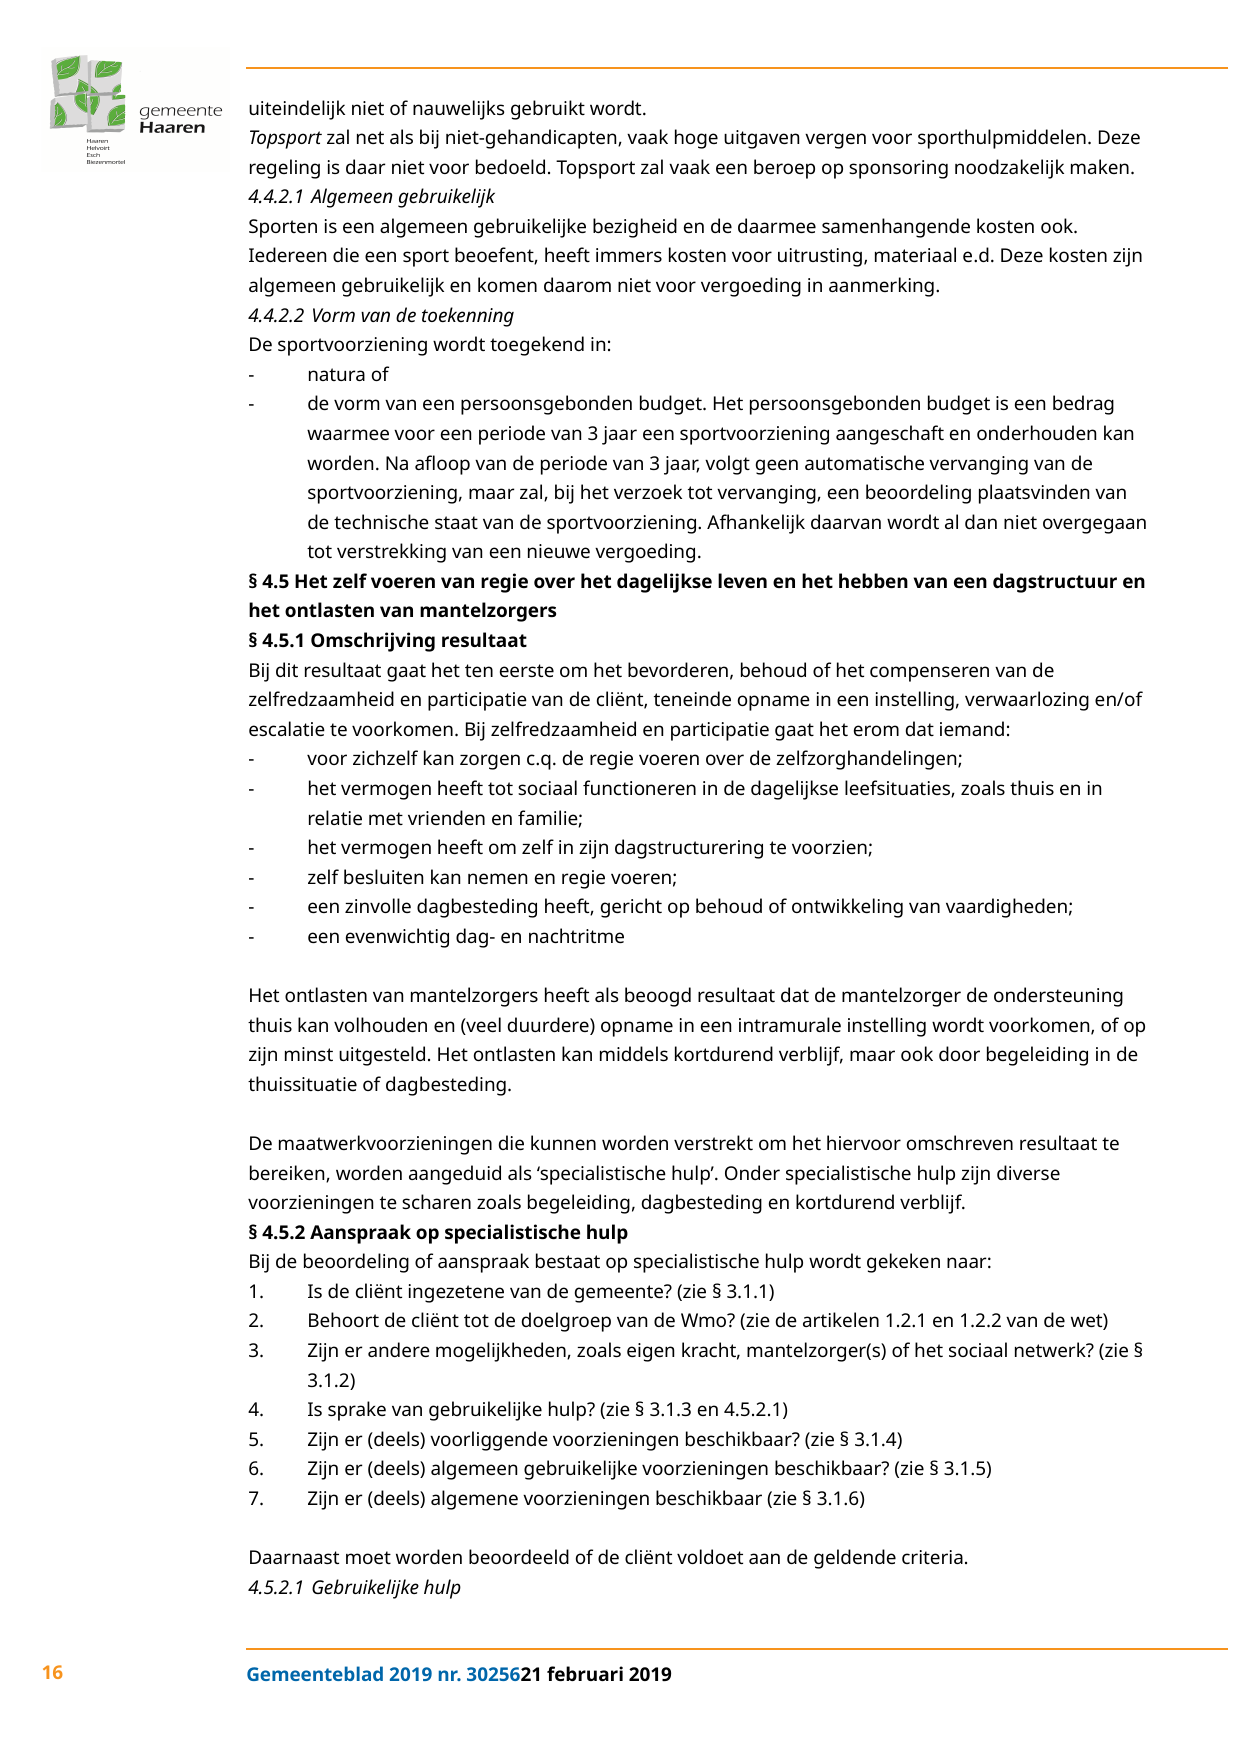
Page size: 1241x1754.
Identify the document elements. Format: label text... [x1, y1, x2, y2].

list Zijn er (deels) algemeen gebruikelijke voorzieningen beschikbaar? (zie § 3.1.5) [248, 1456, 1152, 1481]
text uiteindelijk niet of nauwelijks gebruikt wordt. [248, 95, 1152, 121]
text 4.5.2.1 Gebruikelijke hulp [248, 1574, 1152, 1600]
text § 4.5.1 Omschrijving resultaat [248, 627, 1152, 653]
picture [41, 47, 231, 172]
list Zijn er andere mogelijkheden, zoals eigen kracht, mantelzorger(s) of het sociaal netwerk? (zie § 3.1.2) [248, 1337, 1152, 1393]
text § 4.5 Het zelf voeren van regie over het dagelijkse leven en het hebben van een dagstructuur en het ontlasten van mantelzorgers [248, 568, 1152, 623]
list Is sprake van gebruikelijke hulp? (zie § 3.1.3 en 4.5.2.1) [248, 1396, 1152, 1422]
text De maatwerkvoorzieningen die kunnen worden verstrekt om het hiervoor omschreven resultaat te bereiken, worden aangeduid als ‘specialistische hulp’. Onder specialistische hulp zijn diverse voorzieningen te scharen zoals begeleiding, dagbesteding en kortdurend verblijf. [248, 1130, 1152, 1215]
text Bij dit resultaat gaat het ten eerste om het bevorderen, behoud of het compenseren van de zelfredzaamheid en participatie van de cliënt, teneinde opname in een instelling, verwaarlozing en/of escalatie te voorkomen. Bij zelfredzaamheid en participatie gaat het erom dat iemand: [248, 657, 1152, 742]
text Bij de beoordeling of aanspraak bestaat op specialistische hulp wordt gekeken naar: [248, 1248, 1152, 1274]
text Het ontlasten van mantelzorgers heeft als beoogd resultaat dat de mantelzorger de ondersteuning thuis kan volhouden en (veel duurdere) opname in een intramurale instelling wordt voorkomen, of op zijn minst uitgesteld. Het ontlasten kan middels kortdurend verblijf, maar ook door begeleiding in de thuissituatie of dagbesteding. [248, 982, 1152, 1097]
text Topsport zal net als bij niet-gehandicapten, vaak hoge uitgaven vergen voor sporthulpmiddelen. Deze regeling is daar niet voor bedoeld. Topsport zal vaak een beroep op sponsoring noodzakelijk maken. [248, 124, 1152, 180]
text 4.4.2.1 Algemeen gebruikelijk [248, 183, 1152, 209]
text § 4.5.2 Aanspraak op specialistische hulp [248, 1219, 1152, 1245]
text 4.4.2.2 Vorm van de toekenning [248, 302, 1152, 328]
text Sporten is een algemeen gebruikelijke bezigheid en de daarmee samenhangende kosten ook. Iedereen die een sport beoefent, heeft immers kosten voor uitrusting, materiaal e.d. Deze kosten zijn algemeen gebruikelijk en komen daarom niet voor vergoeding in aanmerking. [248, 213, 1152, 298]
list de vorm van een persoonsgebonden budget. Het persoonsgebonden budget is een bedrag waarmee voor een periode van 3 jaar een sportvoorziening aangeschaft en onderhouden kan worden. Na afloop van de periode van 3 jaar, volgt geen automatische vervanging van de sportvoorziening, maar zal, bij het verzoek tot vervanging, een beoordeling plaatsvinden van de technische staat van de sportvoorziening. Afhankelijk daarvan wordt al dan niet overgegaan tot verstrekking van een nieuwe vergoeding. [248, 391, 1152, 564]
list het vermogen heeft tot sociaal functioneren in de dagelijkse leefsituaties, zoals thuis en in relatie met vrienden en familie; [248, 775, 1152, 831]
list Behoort de cliënt tot de doelgroep van de Wmo? (zie de artikelen 1.2.1 en 1.2.2 van de wet) [248, 1308, 1152, 1333]
text De sportvoorziening wordt toegekend in: [248, 331, 1152, 357]
list natura of [248, 361, 1152, 387]
list het vermogen heeft om zelf in zijn dagstructurering te voorzien; [248, 834, 1152, 860]
list voor zichzelf kan zorgen c.q. de regie voeren over de zelfzorghandelingen; [248, 746, 1152, 771]
list Is de cliënt ingezetene van de gemeente? (zie § 3.1.1) [248, 1278, 1152, 1304]
list zelf besluiten kan nemen en regie voeren; [248, 864, 1152, 890]
list een evenwichtig dag- en nachtritme [248, 923, 1152, 949]
list Zijn er (deels) algemene voorzieningen beschikbaar (zie § 3.1.6) [248, 1485, 1152, 1511]
text Daarnaast moet worden beoordeeld of de cliënt voldoet aan de geldende criteria. [248, 1544, 1152, 1570]
list Zijn er (deels) voorliggende voorzieningen beschikbaar? (zie § 3.1.4) [248, 1426, 1152, 1452]
list een zinvolle dagbesteding heeft, gericht op behoud of ontwikkeling van vaardigheden; [248, 893, 1152, 919]
